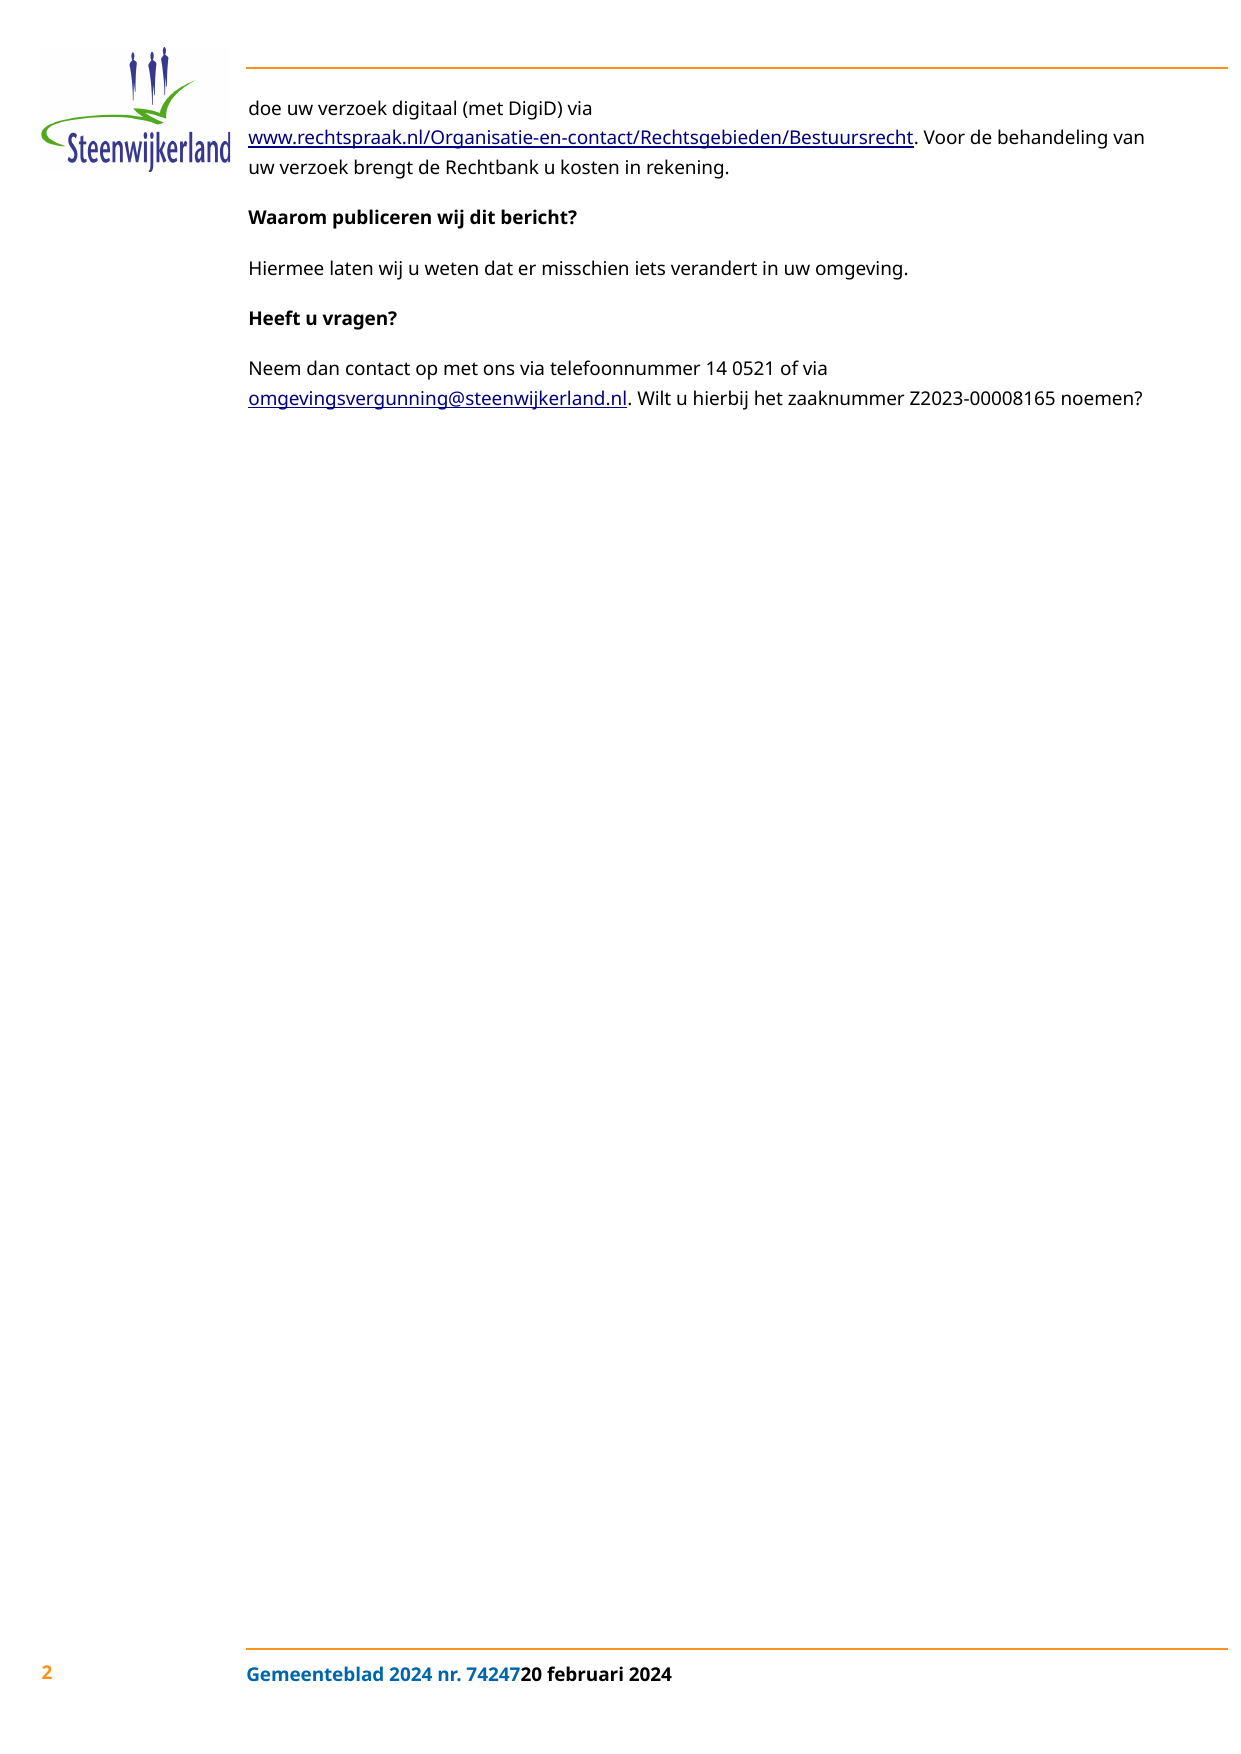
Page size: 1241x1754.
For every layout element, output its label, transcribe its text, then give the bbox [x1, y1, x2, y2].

text Hiermee laten wij u weten dat er misschien iets verandert in uw omgeving. [248, 255, 1152, 281]
text Waarom publiceren wij dit bericht? [248, 204, 1152, 230]
picture [41, 47, 231, 172]
text Heeft u vragen? [248, 305, 1152, 331]
text doe uw verzoek digitaal (met DigiD) via www.rechtspraak.nl/Organisatie-en-contact/Rechtsgebieden/Bestuursrecht. Voor de behandeling van uw verzoek brengt de Rechtbank u kosten in rekening. [248, 95, 1152, 180]
text Neem dan contact op met ons via telefoonnummer 14 0521 of via omgevingsvergunning@steenwijkerland.nl. Wilt u hierbij het zaaknummer Z2023-00008165 noemen? [248, 356, 1152, 411]
